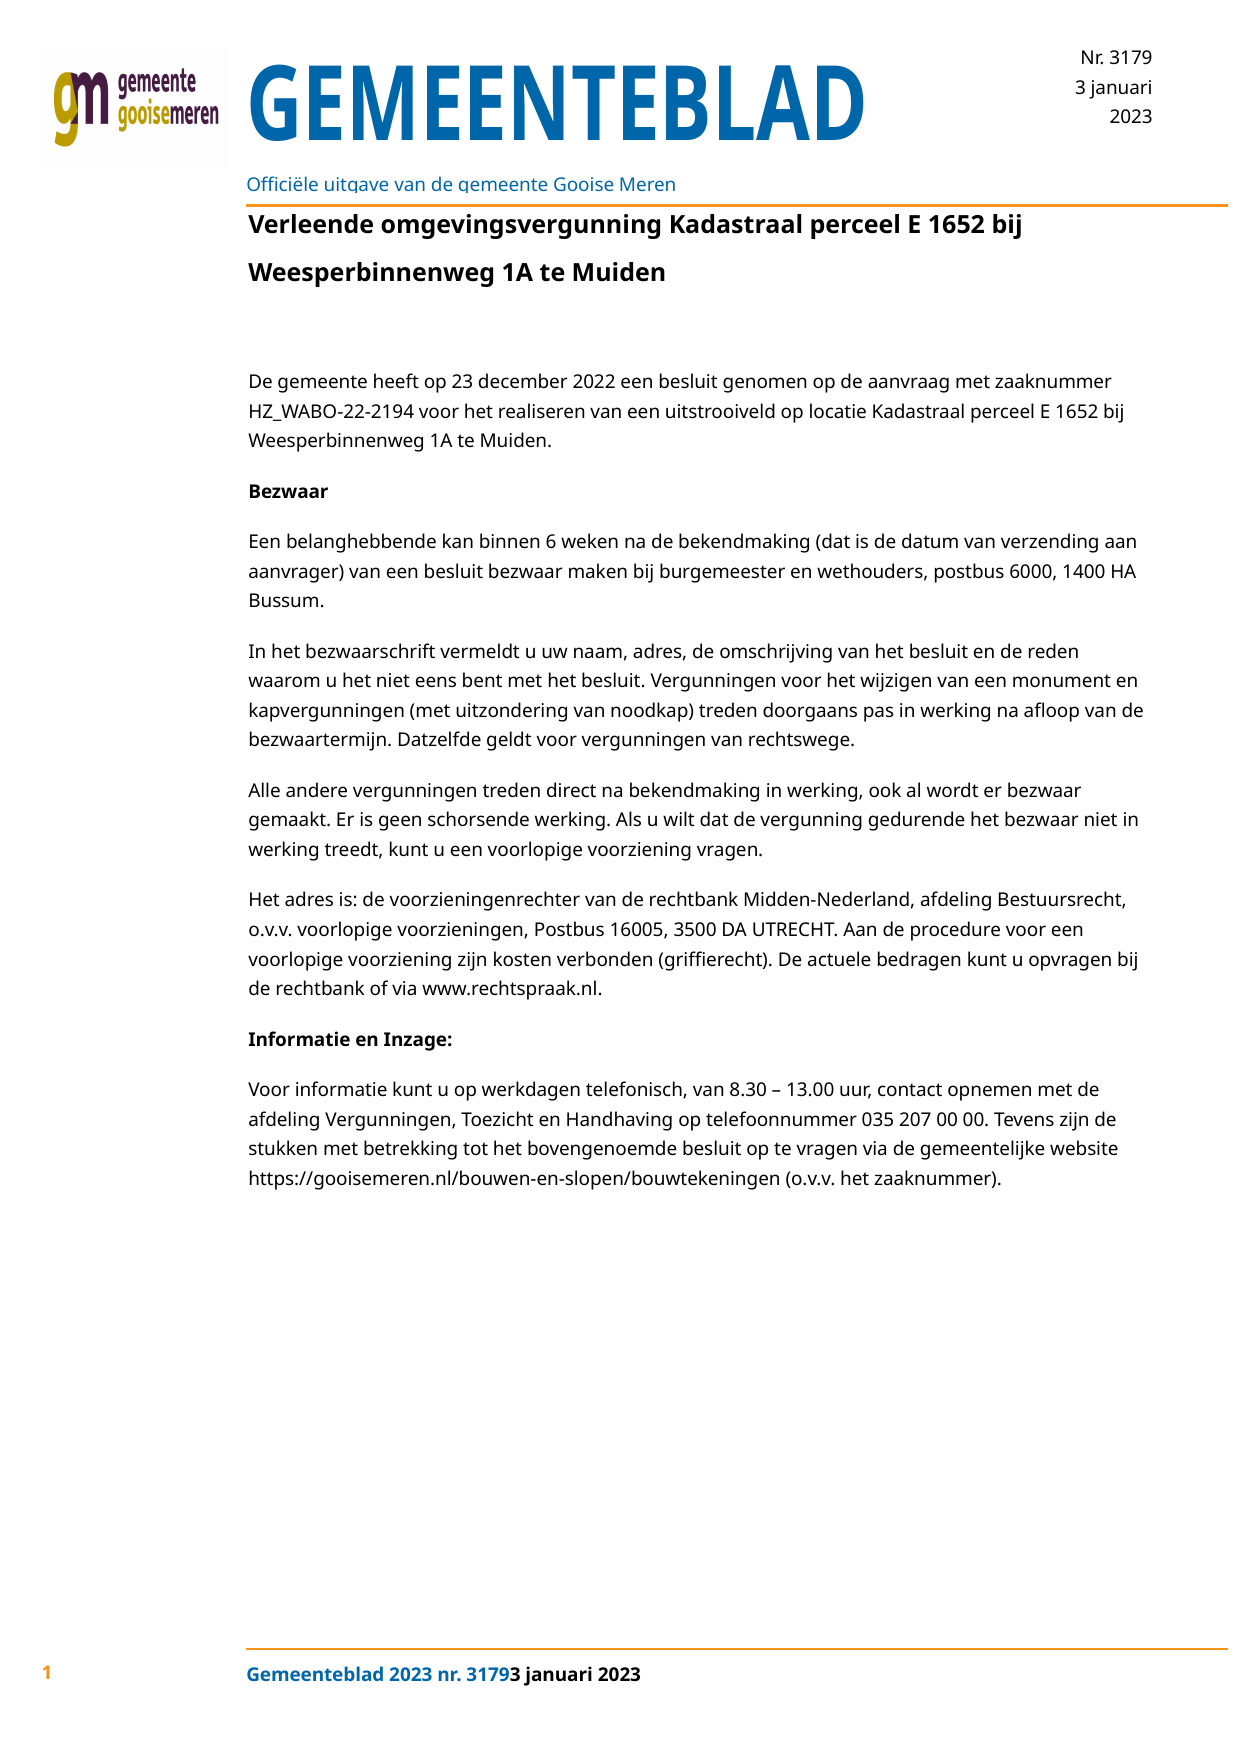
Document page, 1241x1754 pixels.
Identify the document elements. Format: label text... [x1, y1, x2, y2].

text Het adres is: de voorzieningenrechter van de rechtbank Midden-Nederland, afdeling Bestuursrecht, o.v.v. voorlopige voorzieningen, Postbus 16005, 3500 DA UTRECHT. Aan de procedure voor een voorlopige voorziening zijn kosten verbonden (griffierecht). De actuele bedragen kunt u opvragen bij de rechtbank of via www.rechtspraak.nl. [248, 887, 1152, 1001]
text Alle andere vergunningen treden direct na bekendmaking in werking, ook al wordt er bezwaar gemaakt. Er is geen schorsende werking. Als u wilt dat de vergunning gedurende het bezwaar niet in werking treedt, kunt u een voorlopige voorziening vragen. [248, 777, 1152, 862]
text De gemeente heeft op 23 december 2022 een besluit genomen op de aanvraag met zaaknummer HZ_WABO-22-2194 voor het realiseren van een uitstrooiveld op locatie Kadastraal perceel E 1652 bij Weesperbinnenweg 1A te Muiden. [248, 368, 1152, 453]
text In het bezwaarschrift vermeldt u uw naam, adres, de omschrijving van het besluit en de reden waarom u het niet eens bent met het besluit. Vergunningen voor het wijzigen van een monument en kapvergunningen (met uitzondering van noodkap) treden doorgaans pas in werking na afloop van de bezwaartermijn. Datzelfde geldt voor vergunningen van rechtswege. [248, 638, 1152, 752]
text Voor informatie kunt u op werkdagen telefonisch, van 8.30 – 13.00 uur, contact opnemen met de afdeling Vergunningen, Toezicht en Handhaving op telefoonnummer 035 207 00 00. Tevens zijn de stukken met betrekking tot het bovengenoemde besluit op te vragen via de gemeentelijke website https://gooisemeren.nl/bouwen-en-slopen/bouwtekeningen (o.v.v. het zaaknummer). [248, 1076, 1152, 1191]
text Verleende omgevingsvergunning Kadastraal perceel E 1652 bij Weesperbinnenweg 1A te Muiden [248, 207, 1152, 288]
picture [41, 47, 231, 172]
text Bezwaar [248, 478, 1152, 504]
text Informatie en Inzage: [248, 1026, 1152, 1052]
text Een belanghebbende kan binnen 6 weken na de bekendmaking (dat is de datum van verzending aan aanvrager) van een besluit bezwaar maken bij burgemeester en wethouders, postbus 6000, 1400 HA Bussum. [248, 528, 1152, 613]
